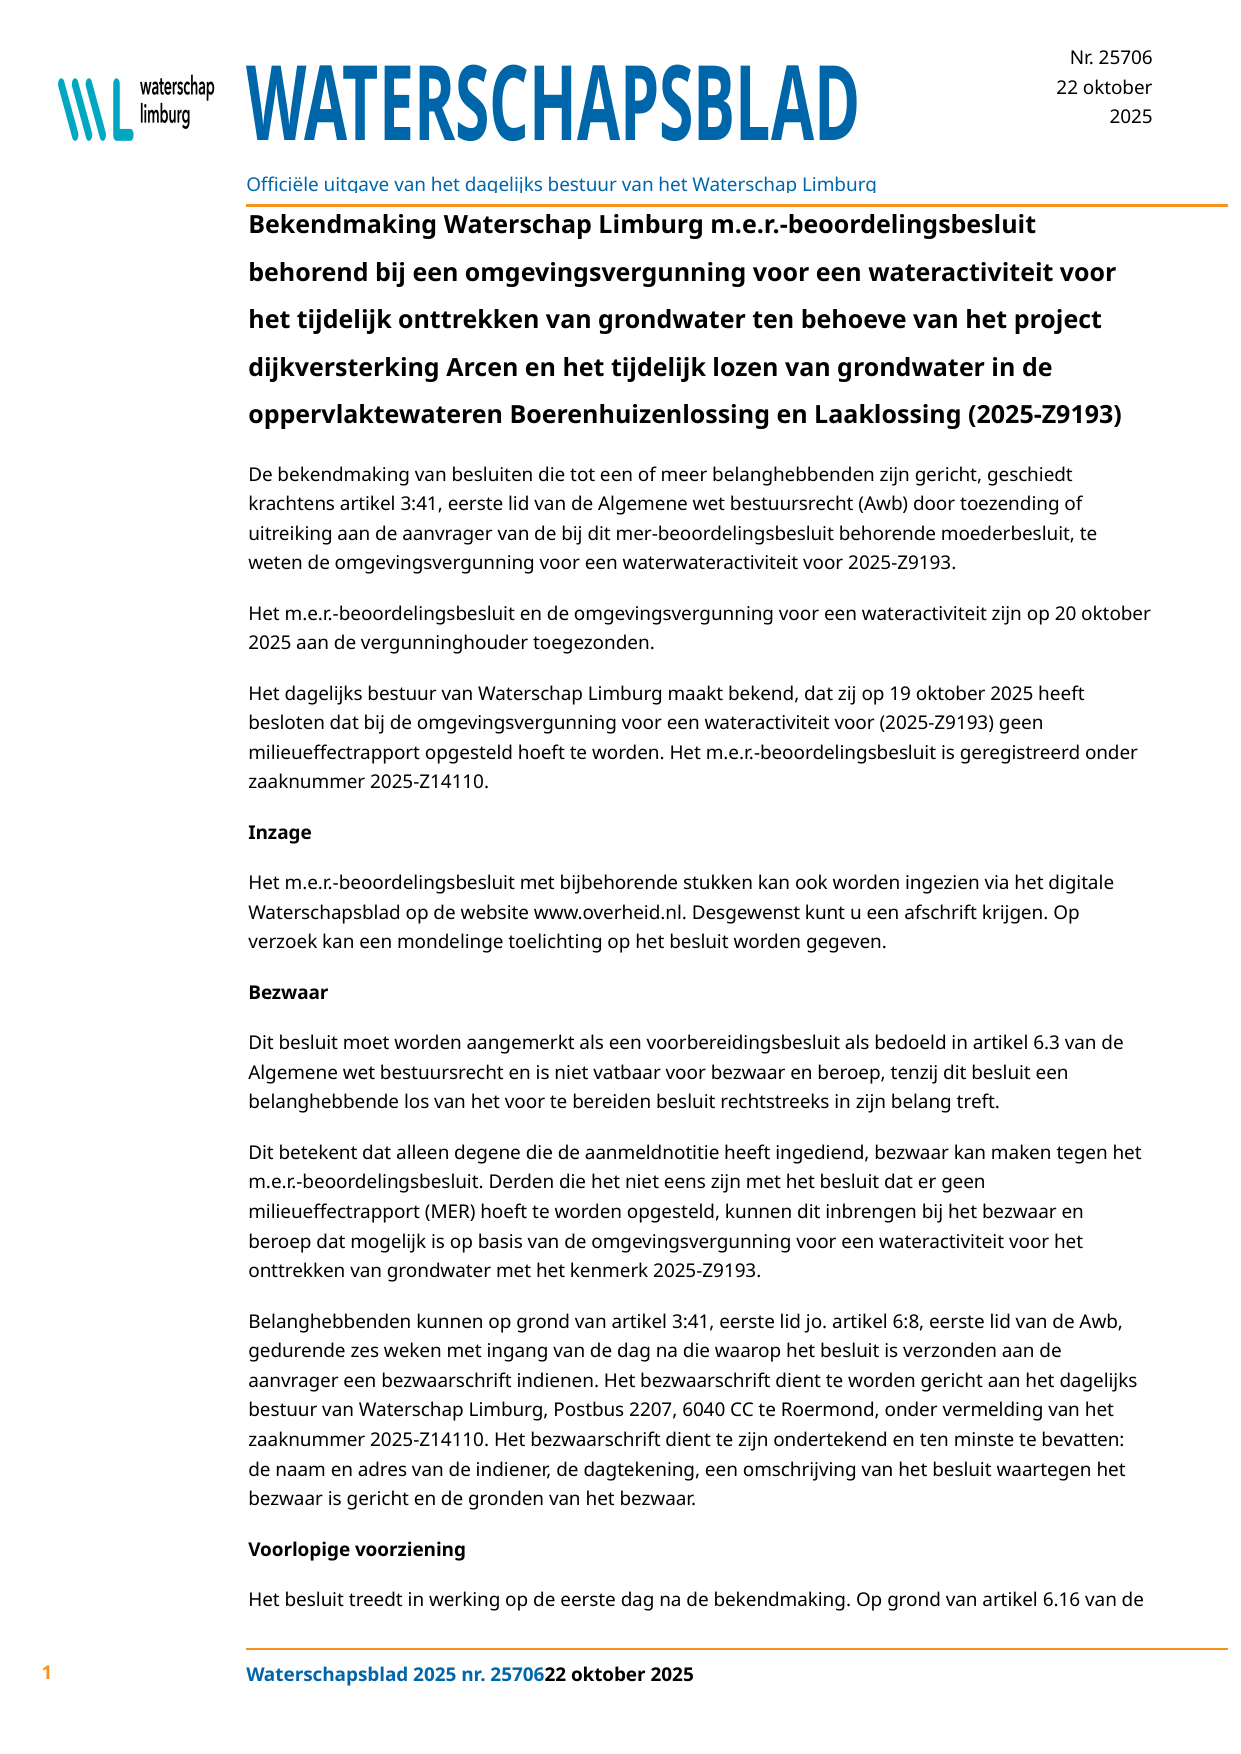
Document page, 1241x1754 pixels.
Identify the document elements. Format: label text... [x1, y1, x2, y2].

text Bezwaar [248, 979, 1152, 1005]
text Het dagelijks bestuur van Waterschap Limburg maakt bekend, dat zij op 19 oktober 2025 heeft besloten dat bij de omgevingsvergunning voor een wateractiviteit voor (2025-Z9193) geen milieueffectrapport opgesteld hoeft te worden. Het m.e.r.-beoordelingsbesluit is geregistreerd onder zaaknummer 2025-Z14110. [248, 680, 1152, 794]
text De bekendmaking van besluiten die tot een of meer belanghebbenden zijn gericht, geschiedt krachtens artikel 3:41, eerste lid van de Algemene wet bestuursrecht (Awb) door toezending of uitreiking aan de aanvrager van de bij dit mer-beoordelingsbesluit behorende moederbesluit, te weten de omgevingsvergunning voor een waterwateractiviteit voor 2025-Z9193. [248, 461, 1152, 575]
text Het m.e.r.-beoordelingsbesluit en de omgevingsvergunning voor een wateractiviteit zijn op 20 oktober 2025 aan de vergunninghouder toegezonden. [248, 600, 1152, 655]
picture [41, 47, 231, 172]
text Voorlopige voorziening [248, 1536, 1152, 1561]
text Inzage [248, 819, 1152, 845]
text Dit betekent dat alleen degene die de aanmeldnotitie heeft ingediend, bezwaar kan maken tegen het m.e.r.-beoordelingsbesluit. Derden die het niet eens zijn met het besluit dat er geen milieueffectrapport (MER) hoeft te worden opgesteld, kunnen dit inbrengen bij het bezwaar en beroep dat mogelijk is op basis van de omgevingsvergunning voor een wateractiviteit voor het onttrekken van grondwater met het kenmerk 2025-Z9193. [248, 1139, 1152, 1283]
text Het m.e.r.-beoordelingsbesluit met bijbehorende stukken kan ook worden ingezien via het digitale Waterschapsblad op de website www.overheid.nl. Desgewenst kunt u een afschrift krijgen. Op verzoek kan een mondelinge toelichting op het besluit worden gegeven. [248, 869, 1152, 954]
text Belanghebbenden kunnen op grond van artikel 3:41, eerste lid jo. artikel 6:8, eerste lid van de Awb, gedurende zes weken met ingang van de dag na die waarop het besluit is verzonden aan de aanvrager een bezwaarschrift indienen. Het bezwaarschrift dient te worden gericht aan het dagelijks bestuur van Waterschap Limburg, Postbus 2207, 6040 CC te Roermond, onder vermelding van het zaaknummer 2025-Z14110. Het bezwaarschrift dient te zijn ondertekend en ten minste te bevatten: de naam en adres van de indiener, de dagtekening, een omschrijving van het besluit waartegen het bezwaar is gericht en de gronden van het bezwaar. [248, 1308, 1152, 1511]
text Bekendmaking Waterschap Limburg m.e.r.-beoordelingsbesluit behorend bij een omgevingsvergunning voor een wateractiviteit voor het tijdelijk onttrekken van grondwater ten behoeve van het project dijkversterking Arcen en het tijdelijk lozen van grondwater in de oppervlaktewateren Boerenhuizenlossing en Laaklossing (2025-Z9193) [248, 207, 1152, 431]
text Het besluit treedt in werking op de eerste dag na de bekendmaking. Op grond van artikel 6.16 van de [248, 1586, 1152, 1612]
text Dit besluit moet worden aangemerkt als een voorbereidingsbesluit als bedoeld in artikel 6.3 van de Algemene wet bestuursrecht en is niet vatbaar voor bezwaar en beroep, tenzij dit besluit een belanghebbende los van het voor te bereiden besluit rechtstreeks in zijn belang treft. [248, 1029, 1152, 1114]
